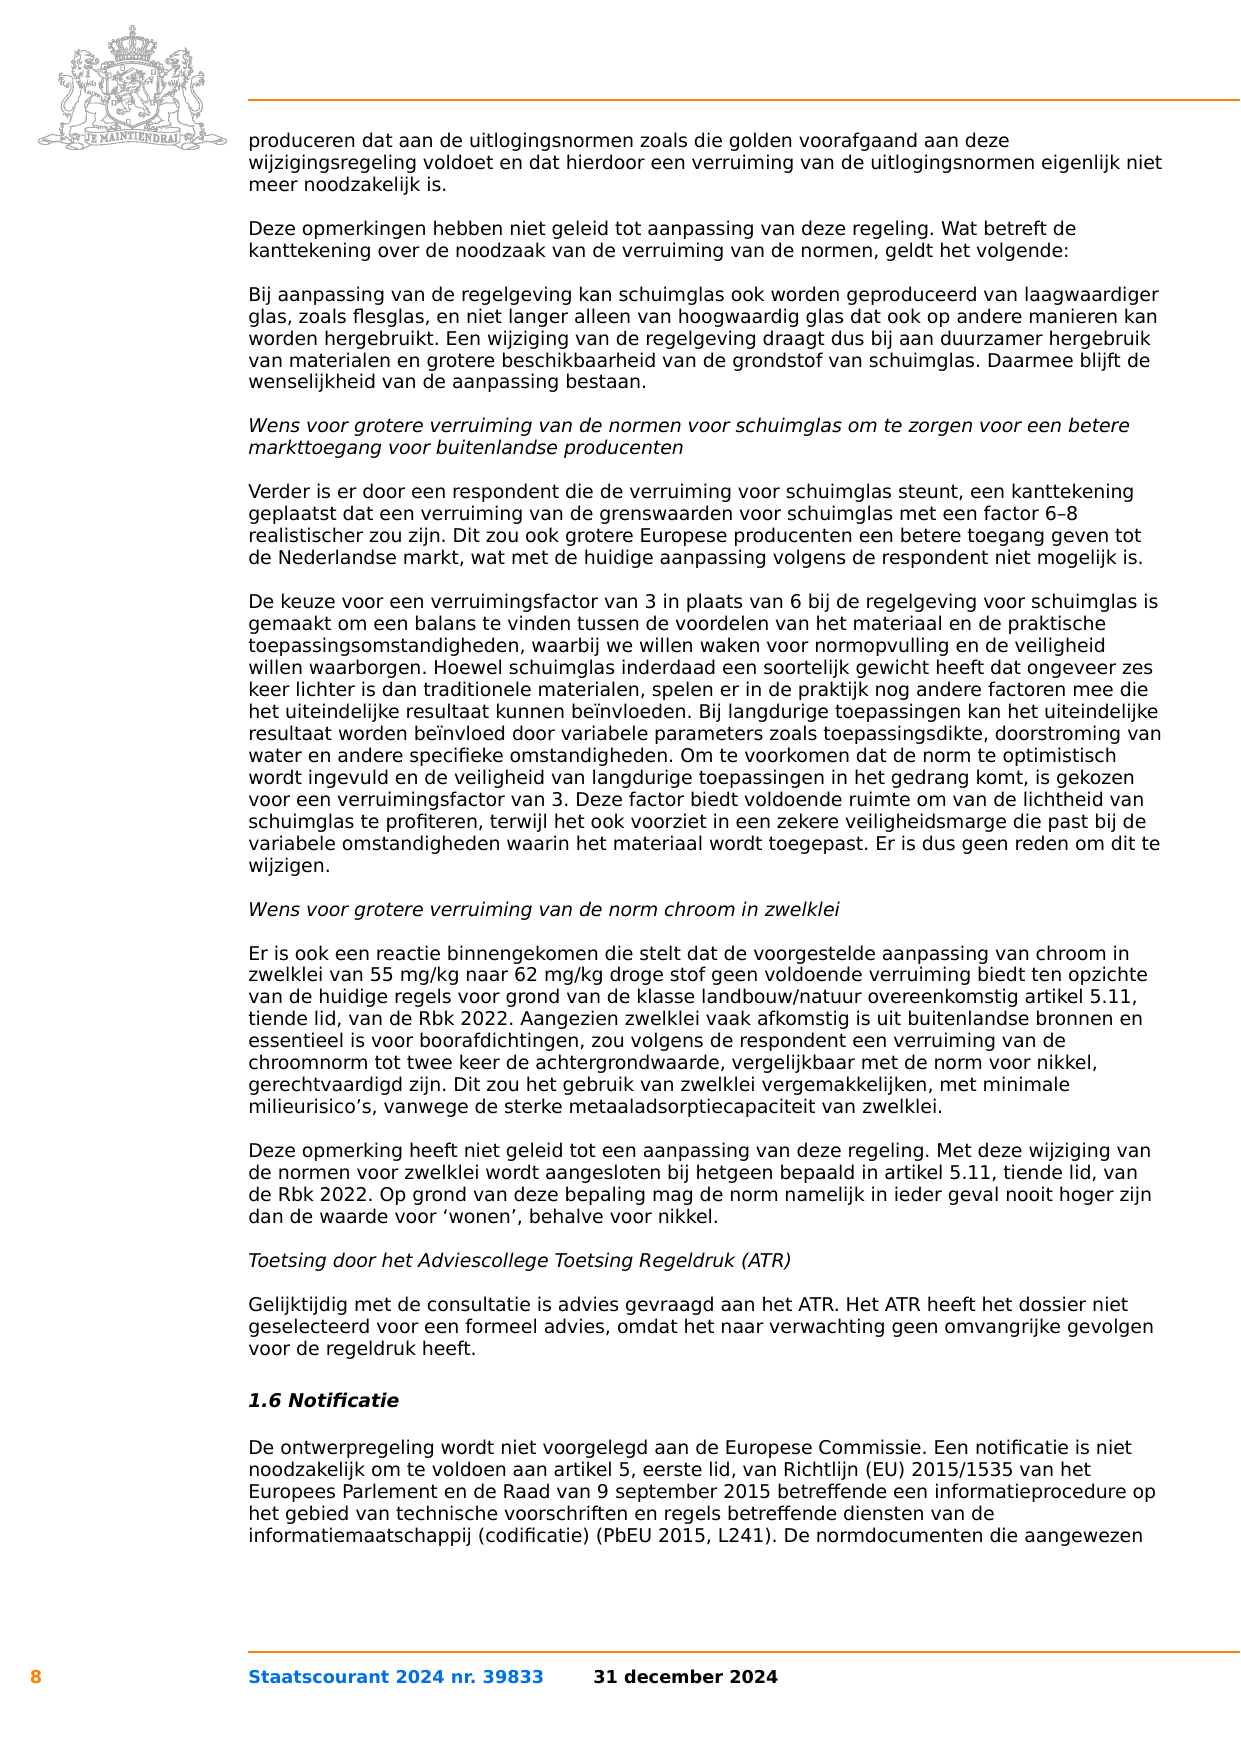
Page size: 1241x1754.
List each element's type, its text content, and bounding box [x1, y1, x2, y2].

subtitle Toetsing door het Adviescollege Toetsing Regeldruk (ATR) [248, 1250, 1163, 1272]
text Deze opmerkingen hebben niet geleid tot aanpassing van deze regeling. Wat betreft de kanttekening over de noodzaak van de verruiming van de normen, geldt het volgende: [248, 218, 1163, 262]
text produceren dat aan de uitlogingsnormen zoals die golden voorafgaand aan deze wijzigingsregeling voldoet en dat hierdoor een verruiming van de uitlogingsnormen eigenlijk niet meer noodzakelijk is. [248, 130, 1163, 196]
text Bij aanpassing van de regelgeving kan schuimglas ook worden geproduceerd van laagwaardiger glas, zoals flesglas, en niet langer alleen van hoogwaardig glas dat ook op andere manieren kan worden hergebruikt. Een wijziging van de regelgeving draagt dus bij aan duurzamer hergebruik van materialen en grotere beschikbaarheid van de grondstof van schuimglas. Daarmee blijft de wenselijkheid van de aanpassing bestaan. [248, 283, 1163, 393]
text Gelijktijdig met de consultatie is advies gevraagd aan het ATR. Het ATR heeft het dossier niet geselecteerd voor een formeel advies, omdat het naar verwachting geen omvangrijke gevolgen voor de regeldruk heeft. [248, 1294, 1163, 1360]
subtitle Wens voor grotere verruiming van de norm chroom in zwelklei [248, 898, 1163, 921]
picture [38, 25, 227, 150]
text Deze opmerking heeft niet geleid tot een aanpassing van deze regeling. Met deze wijziging van de normen voor zwelklei wordt aangesloten bij hetgeen bepaald in artikel 5.11, tiende lid, van de Rbk 2022. Op grond van deze bepaling mag de norm namelijk in ieder geval nooit hoger zijn dan de waarde voor ‘wonen’, behalve voor nikkel. [248, 1140, 1163, 1228]
text De ontwerpregeling wordt niet voorgelegd aan de Europese Commissie. Een notificatie is niet noodzakelijk om te voldoen aan artikel 5, eerste lid, van Richtlijn (EU) 2015/1535 van het Europees Parlement en de Raad van 9 september 2015 betreffende een informatieprocedure op het gebied van technische voorschriften en regels betreffende diensten van de informatiemaatschappij (codificatie) (PbEU 2015, L241). De normdocumenten die aangewezen [248, 1437, 1163, 1547]
text Verder is er door een respondent die de verruiming voor schuimglas steunt, een kanttekening geplaatst dat een verruiming van de grenswaarden voor schuimglas met een factor 6–8 realistischer zou zijn. Dit zou ook grotere Europese producenten een betere toegang geven tot de Nederlandse markt, wat met de huidige aanpassing volgens de respondent niet mogelijk is. [248, 481, 1163, 569]
subtitle Wens voor grotere verruiming van de normen voor schuimglas om te zorgen voor een betere markttoegang voor buitenlandse producenten [248, 415, 1163, 459]
text De keuze voor een verruimingsfactor van 3 in plaats van 6 bij de regelgeving voor schuimglas is gemaakt om een balans te vinden tussen de voordelen van het materiaal en de praktische toepassingsomstandigheden, waarbij we willen waken voor normopvulling en de veiligheid willen waarborgen. Hoewel schuimglas inderdaad een soortelijk gewicht heeft dat ongeveer zes keer lichter is dan traditionele materialen, spelen er in de praktijk nog andere factoren mee die het uiteindelijke resultaat kunnen beïnvloeden. Bij langdurige toepassingen kan het uiteindelijke resultaat worden beïnvloed door variabele parameters zoals toepassingsdikte, doorstroming van water en andere specifieke omstandigheden. Om te voorkomen dat de norm te optimistisch wordt ingevuld en de veiligheid van langdurige toepassingen in het gedrang komt, is gekozen voor een verruimingsfactor van 3. Deze factor biedt voldoende ruimte om van de lichtheid van schuimglas te profiteren, terwijl het ook voorziet in een zekere veiligheidsmarge die past bij de variabele omstandigheden waarin het materiaal wordt toegepast. Er is dus geen reden om dit te wijzigen. [248, 591, 1163, 877]
subtitle 1.6 Notificatie [248, 1390, 1163, 1412]
text Er is ook een reactie binnengekomen die stelt dat de voorgestelde aanpassing van chroom in zwelklei van 55 mg/kg naar 62 mg/kg droge stof geen voldoende verruiming biedt ten opzichte van de huidige regels voor grond van de klasse landbouw/natuur overeenkomstig artikel 5.11, tiende lid, van de Rbk 2022. Aangezien zwelklei vaak afkomstig is uit buitenlandse bronnen en essentieel is voor boorafdichtingen, zou volgens de respondent een verruiming van de chroomnorm tot twee keer de achtergrondwaarde, vergelijkbaar met de norm voor nikkel, gerechtvaardigd zijn. Dit zou het gebruik van zwelklei vergemakkelijken, met minimale milieurisico’s, vanwege de sterke metaaladsorptiecapaciteit van zwelklei. [248, 942, 1163, 1118]
